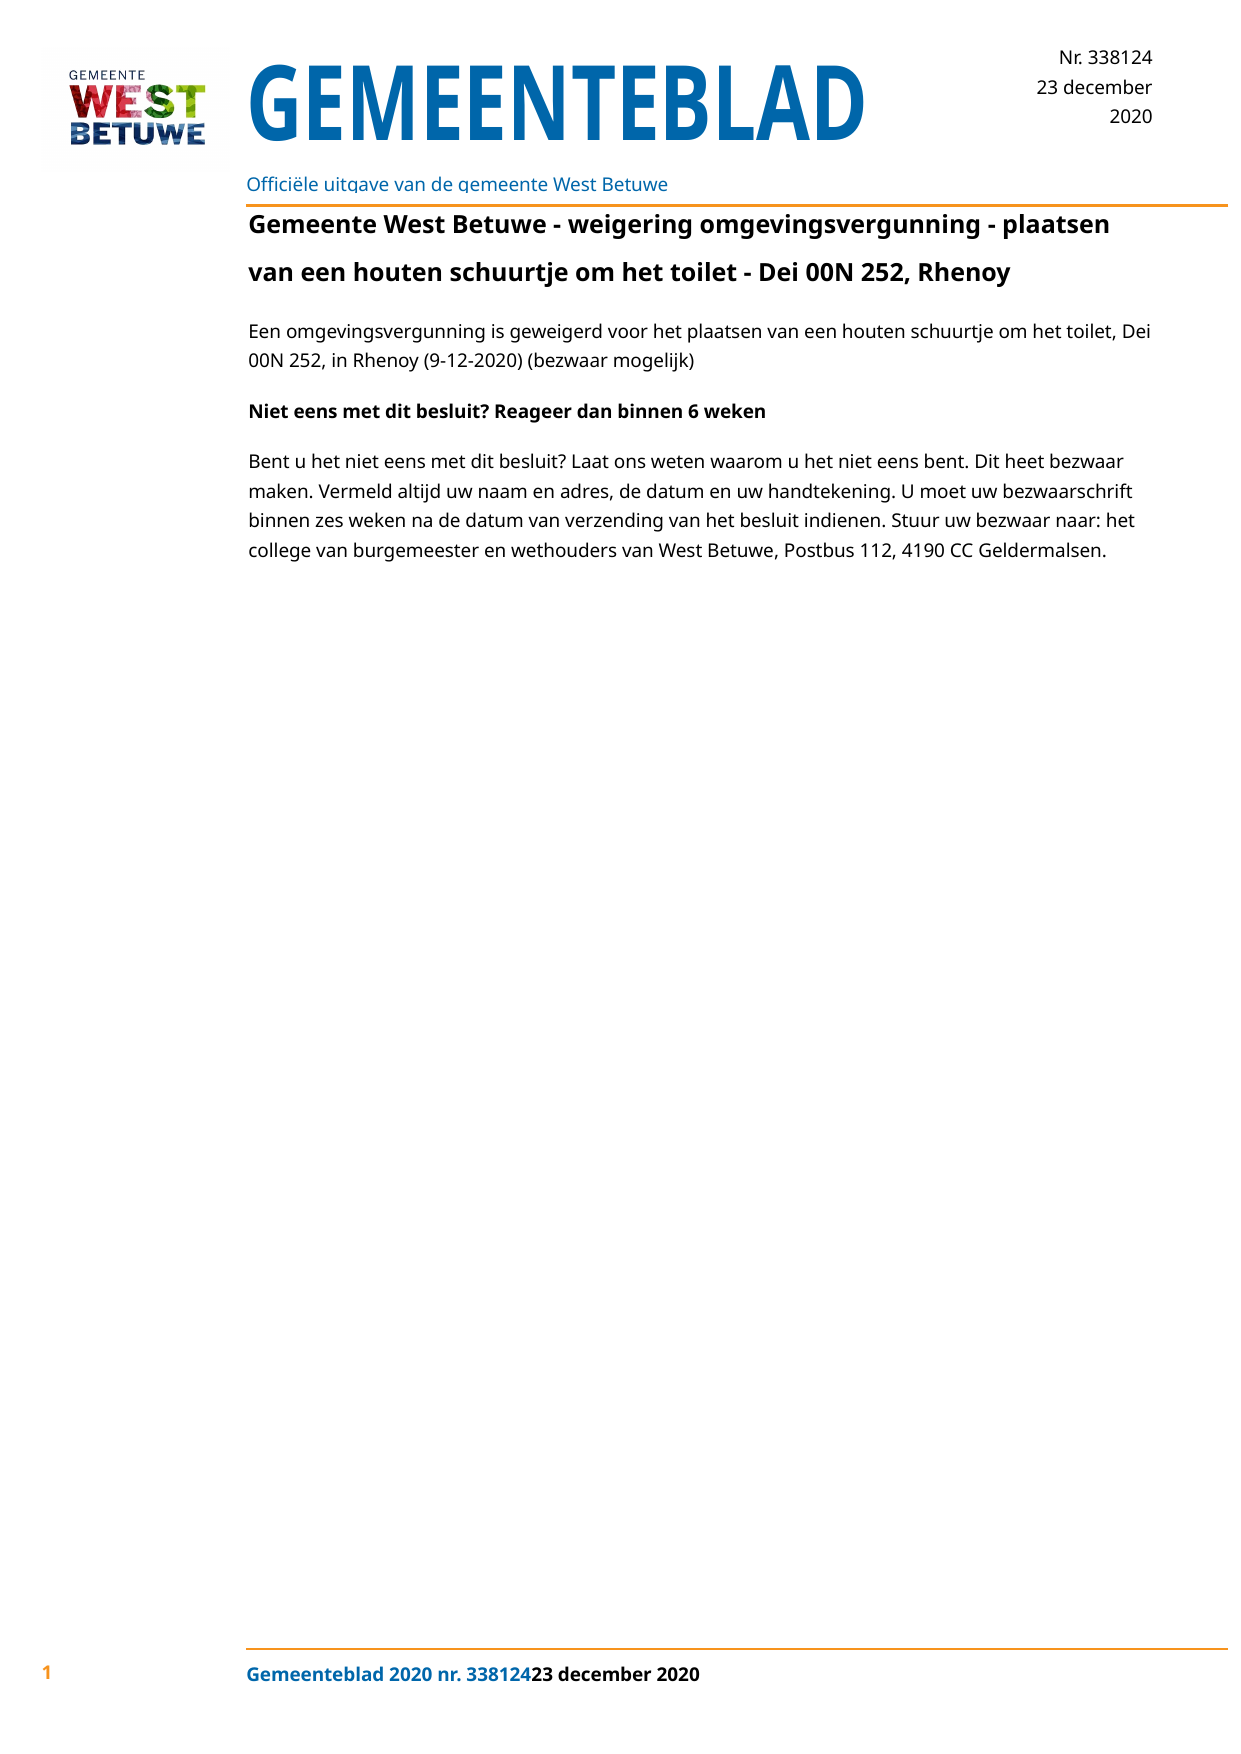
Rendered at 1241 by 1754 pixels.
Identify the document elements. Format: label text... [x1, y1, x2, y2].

text Niet eens met dit besluit? Reageer dan binnen 6 weken [248, 398, 1152, 424]
text Een omgevingsvergunning is geweigerd voor het plaatsen van een houten schuurtje om het toilet, Dei 00N 252, in Rhenoy (9-12-2020) (bezwaar mogelijk) [248, 318, 1152, 373]
picture [41, 47, 231, 172]
text Gemeente West Betuwe - weigering omgevingsvergunning - plaatsen van een houten schuurtje om het toilet - Dei 00N 252, Rhenoy [248, 207, 1152, 288]
text Bent u het niet eens met dit besluit? Laat ons weten waarom u het niet eens bent. Dit heet bezwaar maken. Vermeld altijd uw naam en adres, de datum en uw handtekening. U moet uw bezwaarschrift binnen zes weken na de datum van verzending van het besluit indienen. Stuur uw bezwaar naar: het college van burgemeester en wethouders van West Betuwe, Postbus 112, 4190 CC Geldermalsen. [248, 448, 1152, 563]
